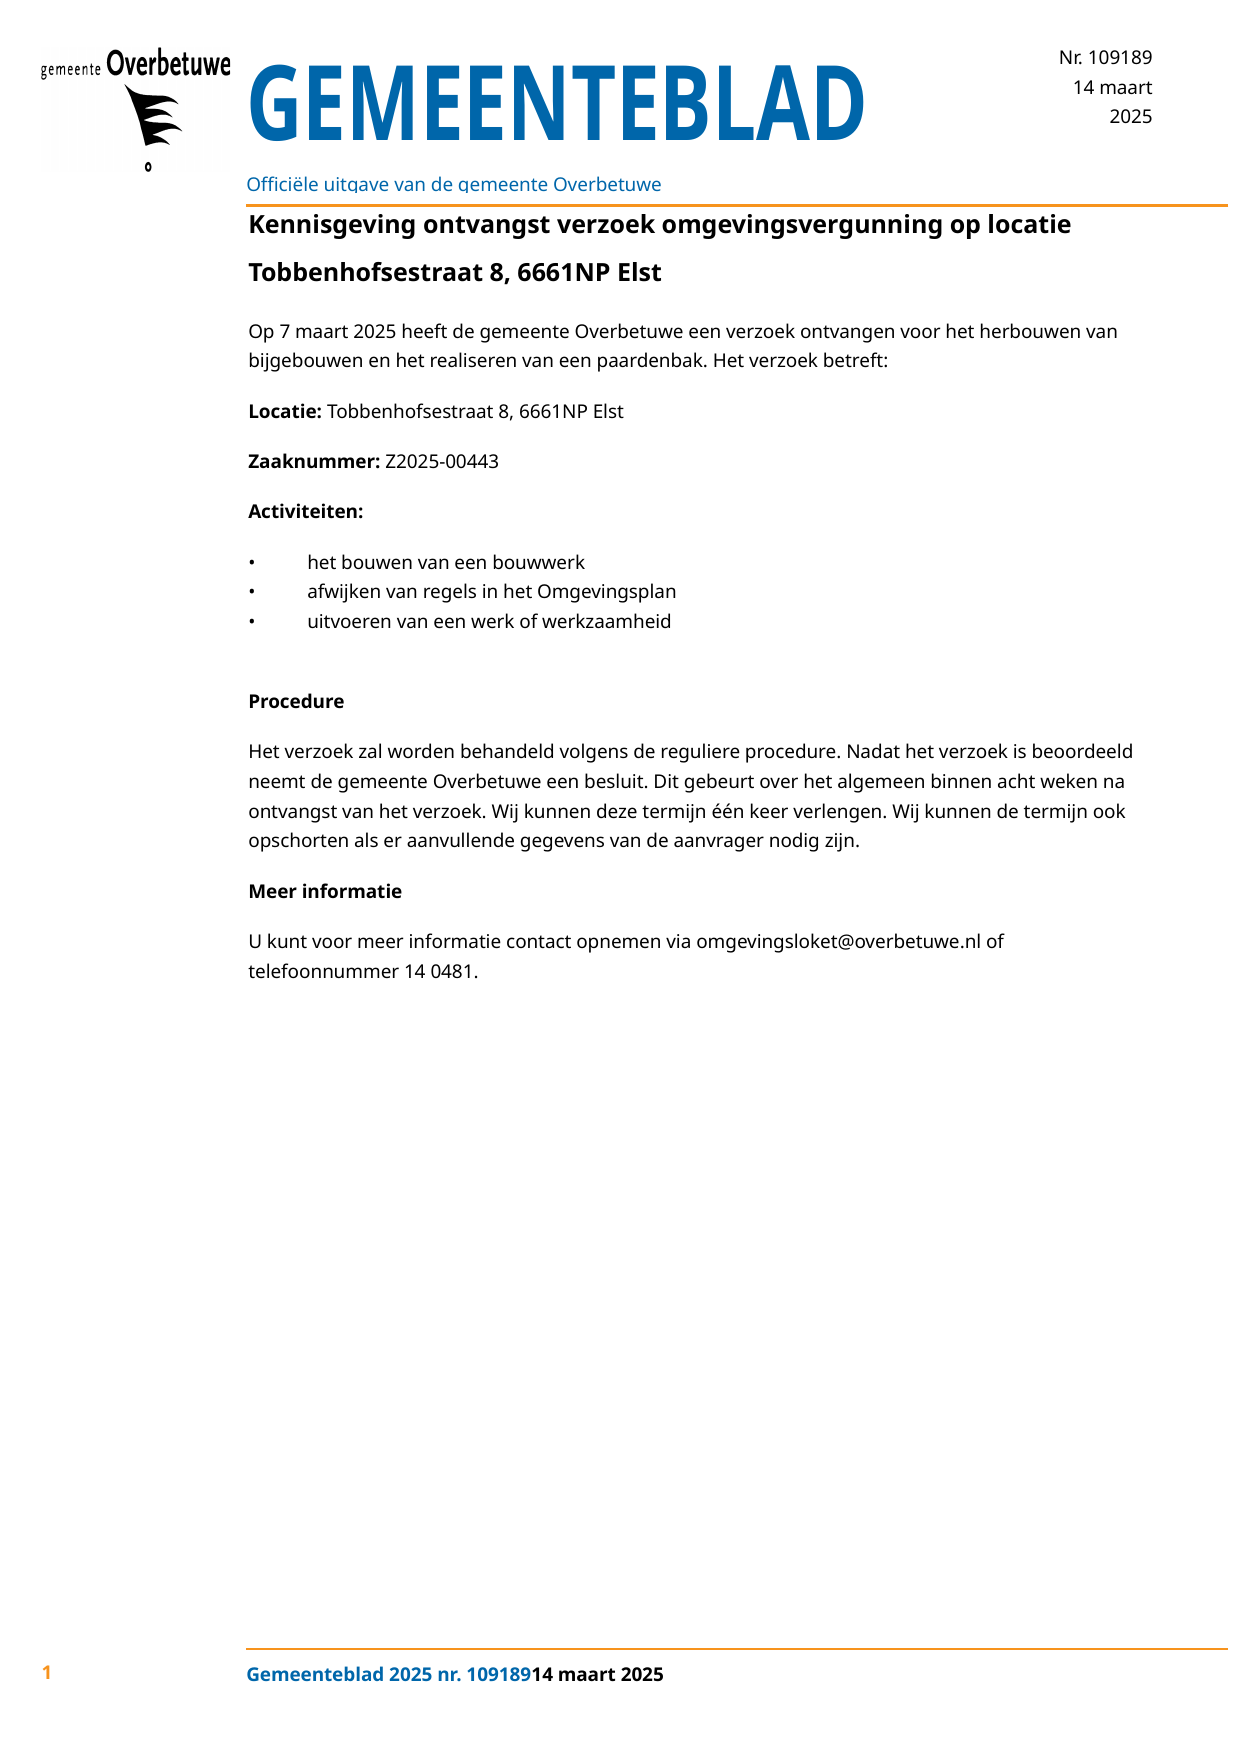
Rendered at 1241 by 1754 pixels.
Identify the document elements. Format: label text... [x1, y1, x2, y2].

list uitvoeren van een werk of werkzaamheid [248, 608, 1152, 634]
text Meer informatie [248, 878, 1152, 904]
text Het verzoek zal worden behandeld volgens de reguliere procedure. Nadat het verzoek is beoordeeld neemt de gemeente Overbetuwe een besluit. Dit gebeurt over het algemeen binnen acht weken na ontvangst van het verzoek. Wij kunnen deze termijn één keer verlengen. Wij kunnen de termijn ook opschorten als er aanvullende gegevens van de aanvrager nodig zijn. [248, 739, 1152, 853]
list het bouwen van een bouwwerk [248, 549, 1152, 575]
text Locatie: Tobbenhofsestraat 8, 6661NP Elst [248, 398, 1152, 424]
text Procedure [248, 688, 1152, 714]
text Op 7 maart 2025 heeft de gemeente Overbetuwe een verzoek ontvangen voor het herbouwen van bijgebouwen en het realiseren van een paardenbak. Het verzoek betreft: [248, 318, 1152, 373]
picture [41, 47, 231, 172]
text Kennisgeving ontvangst verzoek omgevingsvergunning op locatie Tobbenhofsestraat 8, 6661NP Elst [248, 207, 1152, 288]
text U kunt voor meer informatie contact opnemen via omgevingsloket@overbetuwe.nl of telefoonnummer 14 0481. [248, 928, 1152, 984]
text Activiteiten: [248, 499, 1152, 524]
text Zaaknummer: Z2025-00443 [248, 448, 1152, 474]
list afwijken van regels in het Omgevingsplan [248, 579, 1152, 604]
